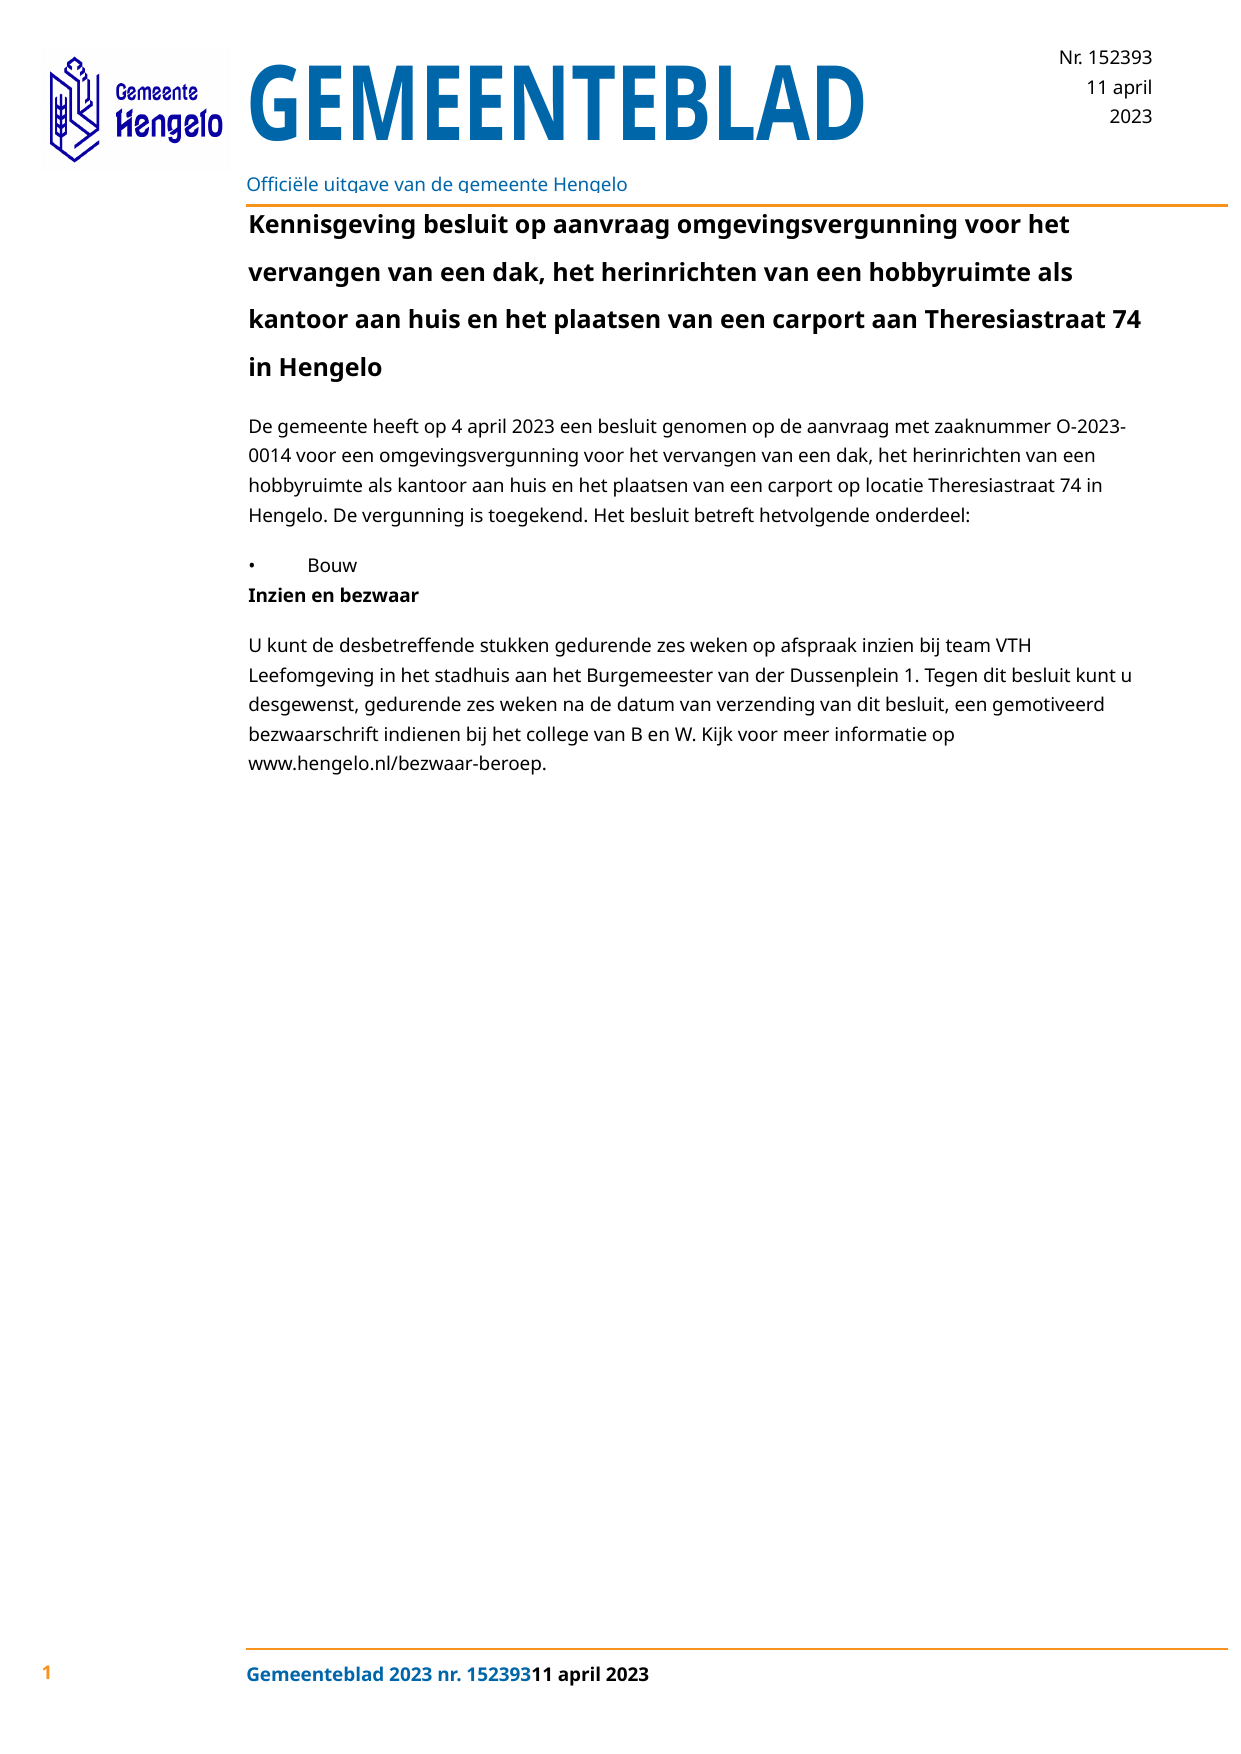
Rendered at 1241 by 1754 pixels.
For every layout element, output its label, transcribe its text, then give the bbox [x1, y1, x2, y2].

text Kennisgeving besluit op aanvraag omgevingsvergunning voor het vervangen van een dak, het herinrichten van een hobbyruimte als kantoor aan huis en het plaatsen van een carport aan Theresiastraat 74 in Hengelo [248, 207, 1152, 384]
text U kunt de desbetreffende stukken gedurende zes weken op afspraak inzien bij team VTH Leefomgeving in het stadhuis aan het Burgemeester van der Dussenplein 1. Tegen dit besluit kunt u desgewenst, gedurende zes weken na de datum van verzending van dit besluit, een gemotiveerd bezwaarschrift indienen bij het college van B en W. Kijk voor meer informatie op www.hengelo.nl/bezwaar-beroep. [248, 632, 1152, 776]
text De gemeente heeft op 4 april 2023 een besluit genomen op de aanvraag met zaaknummer O-2023-0014 voor een omgevingsvergunning voor het vervangen van een dak, het herinrichten van een hobbyruimte als kantoor aan huis en het plaatsen van een carport op locatie Theresiastraat 74 in Hengelo. De vergunning is toegekend. Het besluit betreft hetvolgende onderdeel: [248, 413, 1152, 528]
text Inzien en bezwaar [248, 582, 1152, 608]
list Bouw [248, 552, 1152, 578]
picture [41, 47, 231, 172]
